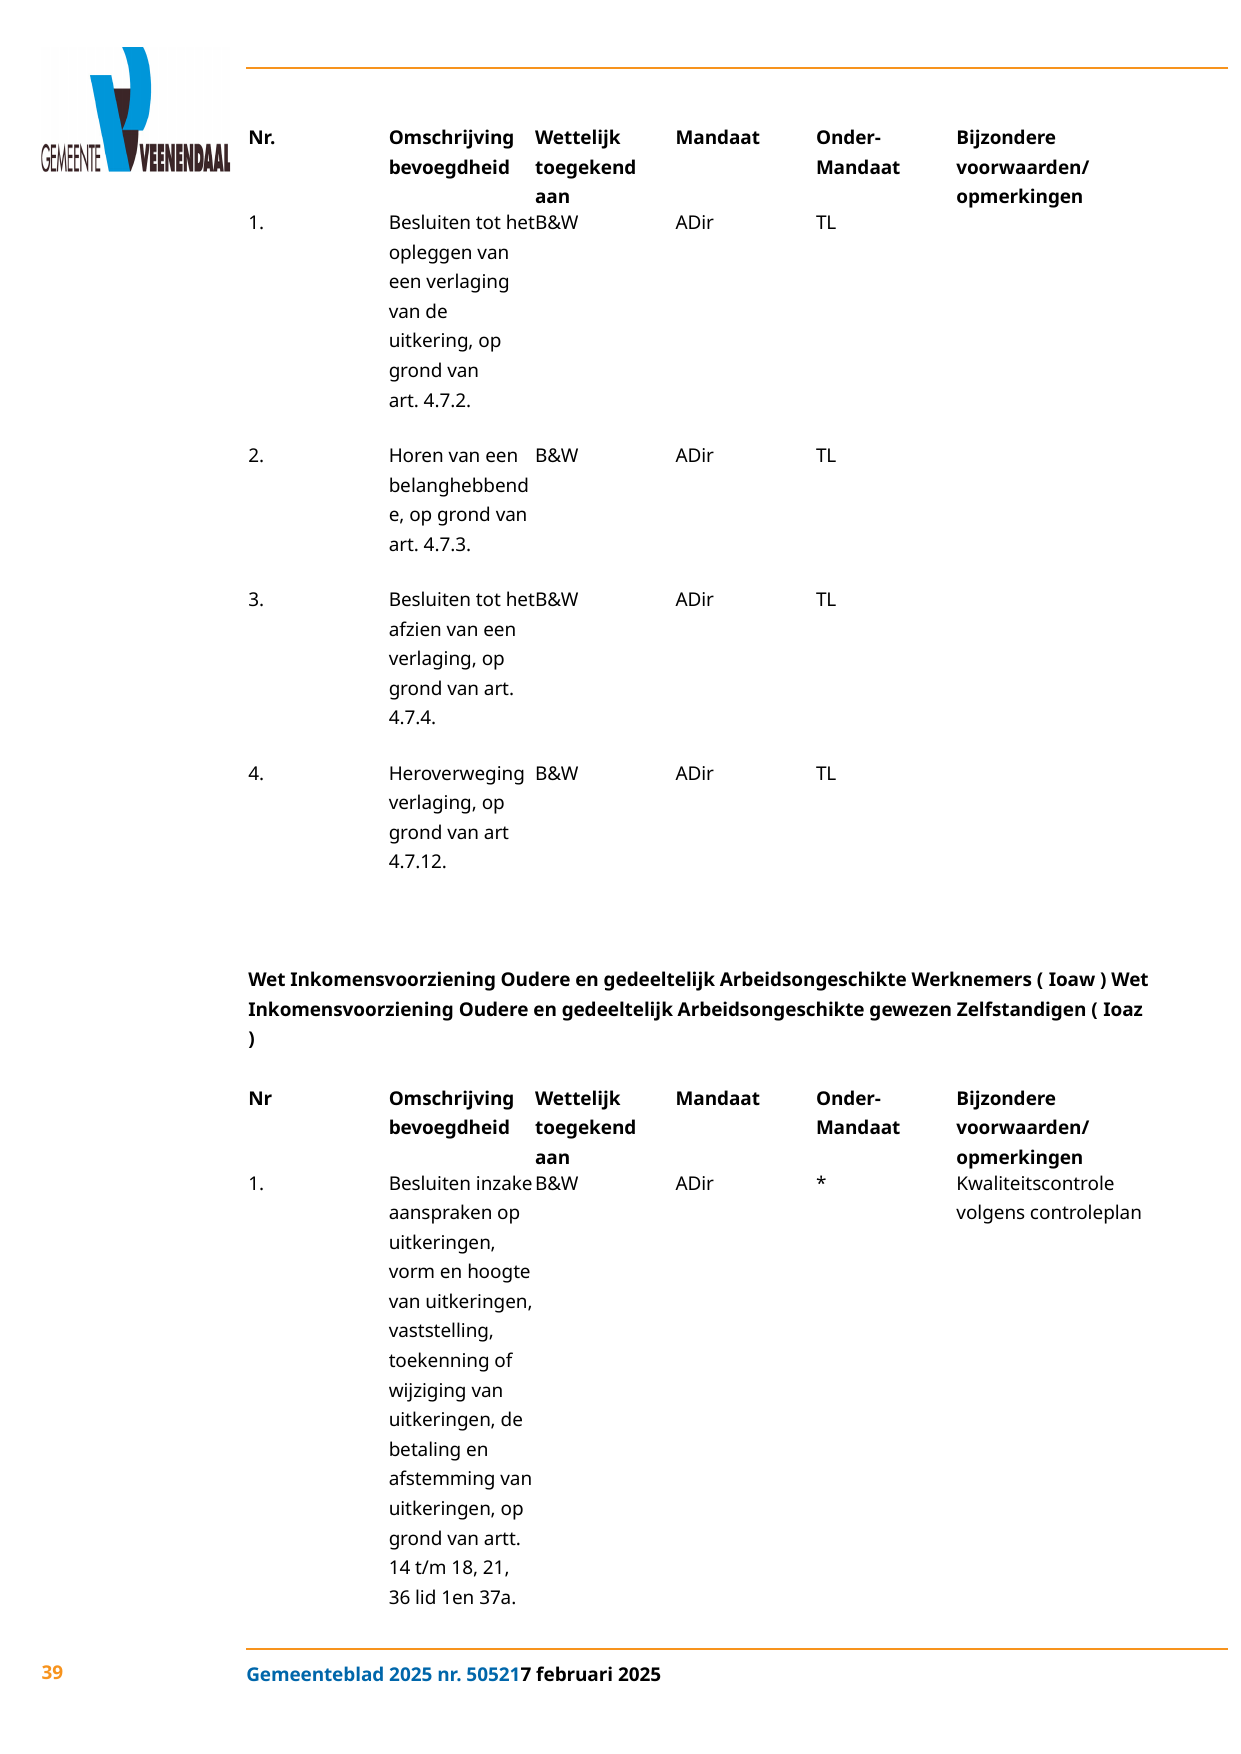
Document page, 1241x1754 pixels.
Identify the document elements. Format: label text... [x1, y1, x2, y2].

table_header Bijzondere voorwaarden/ opmerkingen [956, 1085, 1152, 1170]
text Wet Inkomensvoorziening Oudere en gedeeltelijk Arbeidsongeschikte Werknemers ( Ioaw ) Wet Inkomensvoorziening Oudere en gedeeltelijk Arbeidsongeschikte gewezen Zelfstandigen ( Ioaz ) [248, 966, 1152, 1051]
table_cell * [816, 1170, 956, 1609]
table_cell ADir [675, 209, 816, 442]
table_cell Heroverweging verlaging, op grond van art 4.7.12. [389, 760, 535, 874]
table_cell TL [816, 209, 956, 442]
table_cell ADir [675, 760, 816, 874]
table_header Nr [248, 1085, 388, 1170]
table_cell 1. [248, 1170, 388, 1609]
table_cell Horen van een belanghebbende, op grond van art. 4.7.3. [389, 442, 535, 586]
table_header Nr. [248, 125, 388, 209]
table_cell [956, 209, 1152, 442]
table_cell [956, 586, 1152, 760]
table_cell Besluiten tot het afzien van een verlaging, op grond van art. 4.7.4. [389, 586, 535, 760]
table_cell B&W [535, 442, 675, 586]
table_header Omschrijving bevoegdheid [389, 1085, 535, 1170]
table_cell TL [816, 586, 956, 760]
picture [41, 47, 130, 172]
table_header Wettelijk toegekend aan [535, 1085, 675, 1170]
table_header Wettelijk toegekend aan [535, 125, 675, 209]
table_cell B&W [535, 586, 675, 760]
table_header Mandaat [675, 1085, 816, 1170]
table_cell B&W [535, 760, 675, 874]
table_cell [956, 442, 1152, 586]
table_cell ADir [675, 442, 816, 586]
table_header Bijzondere voorwaarden/ opmerkingen [956, 125, 1152, 209]
table_cell Besluiten tot het opleggen van een verlaging van de uitkering, op grond van art. 4.7.2. [389, 209, 535, 442]
table_cell ADir [675, 586, 816, 760]
table_cell B&W [535, 1170, 675, 1609]
table_cell [248, 586, 388, 760]
table_cell ADir [675, 1170, 816, 1609]
table_cell TL [816, 760, 956, 874]
picture [123, 47, 231, 172]
table_cell [248, 209, 388, 442]
table_header Omschrijving bevoegdheid [389, 125, 535, 209]
table_header Mandaat [675, 125, 816, 209]
table_cell TL [816, 442, 956, 586]
table_cell Besluiten inzake aanspraken op uitkeringen, vorm en hoogte van uitkeringen, vaststelling, toekenning of wijziging van uitkeringen, de betaling en afstemming van uitkeringen, op grond van artt. 14 t/m 18, 21, 36 lid 1en 37a. [389, 1170, 535, 1609]
table_cell B&W [535, 209, 675, 442]
table_cell [248, 442, 388, 586]
table_header Onder- Mandaat [816, 1085, 956, 1170]
table_cell Kwaliteitscontrole volgens controleplan [956, 1170, 1152, 1609]
table_cell [248, 760, 388, 874]
table_header Onder- Mandaat [816, 125, 956, 209]
table_cell [956, 760, 1152, 874]
